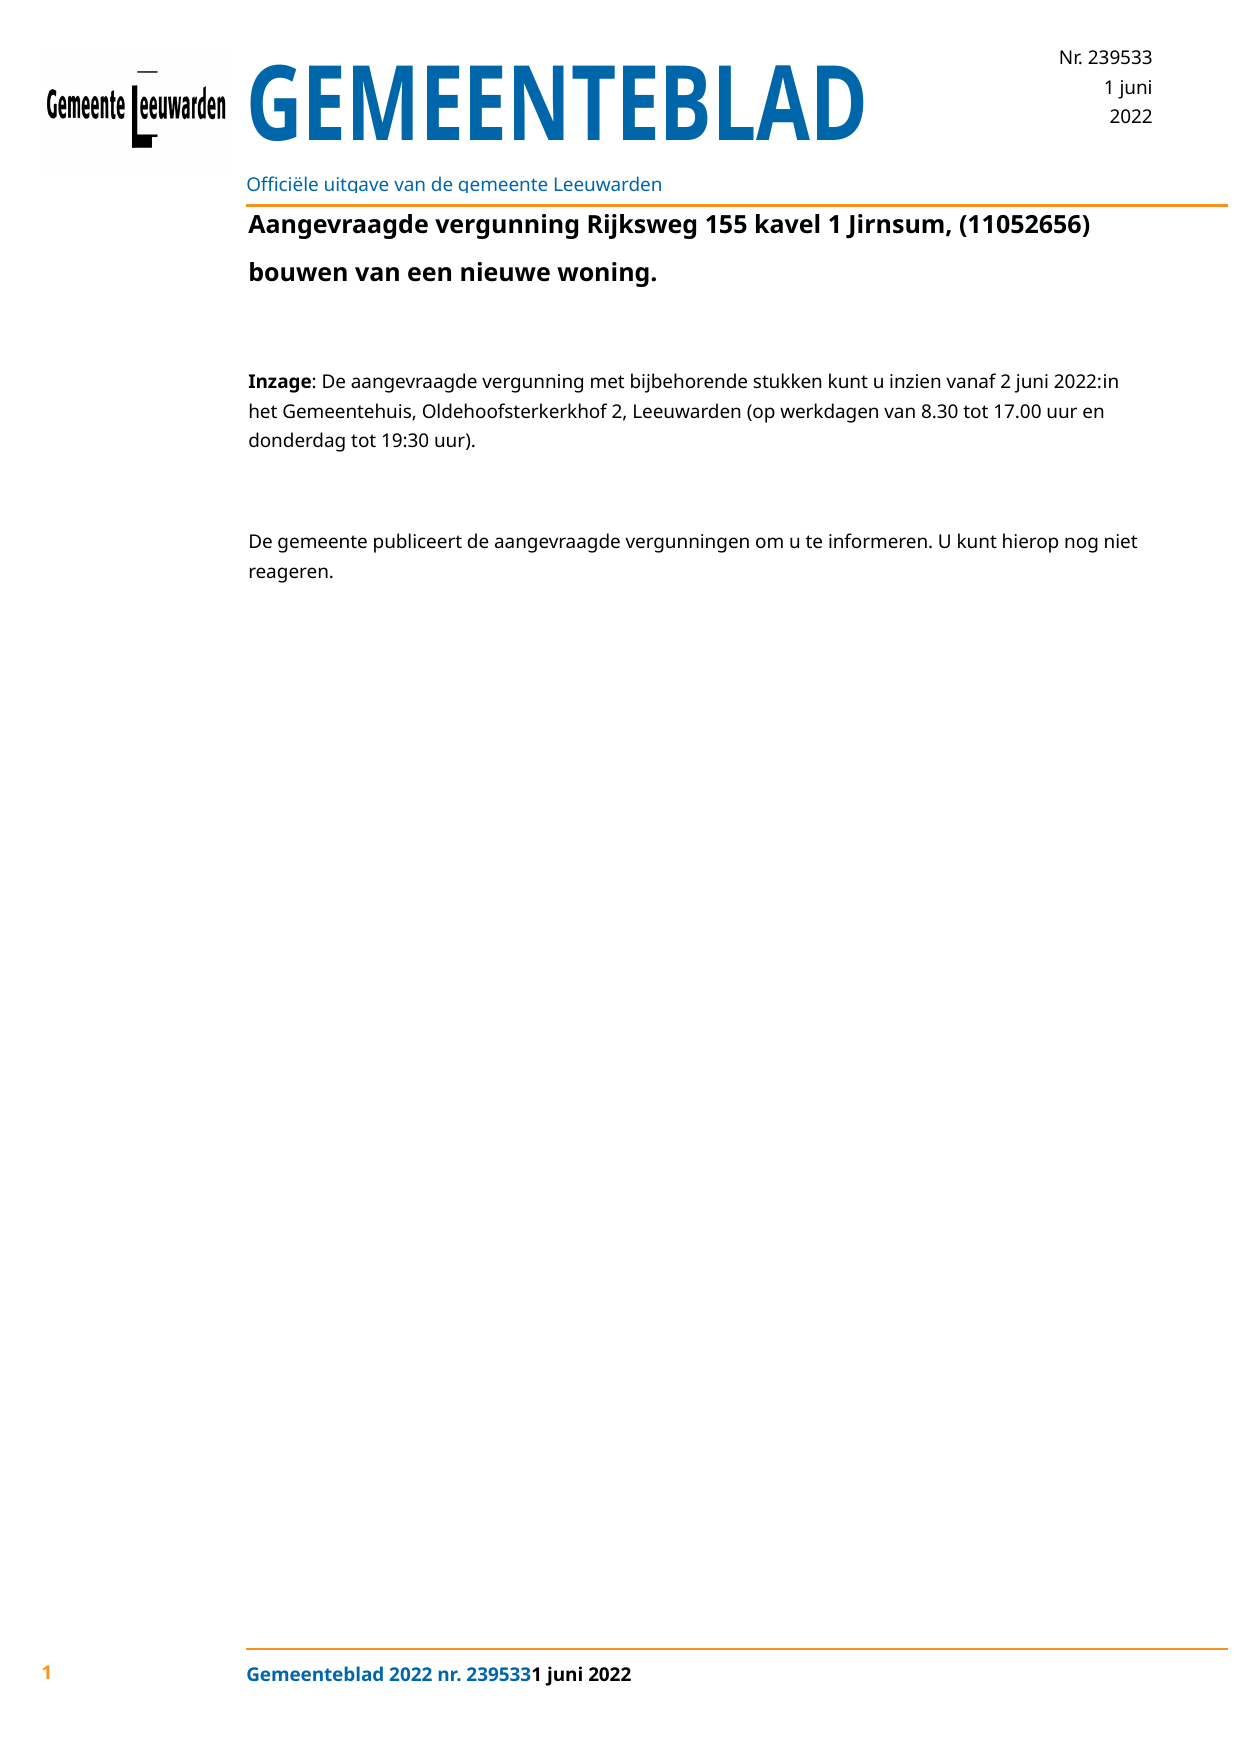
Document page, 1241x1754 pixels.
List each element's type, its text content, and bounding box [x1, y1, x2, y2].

text De gemeente publiceert de aangevraagde vergunningen om u te informeren. U kunt hierop nog niet reageren. [248, 528, 1152, 584]
text Inzage: De aangevraagde vergunning met bijbehorende stukken kunt u inzien vanaf 2 juni 2022:in het Gemeentehuis, Oldehoofsterkerkhof 2, Leeuwarden (op werkdagen van 8.30 tot 17.00 uur en donderdag tot 19:30 uur). [248, 368, 1152, 453]
text Aangevraagde vergunning Rijksweg 155 kavel 1 Jirnsum, (11052656) bouwen van een nieuwe woning. [248, 207, 1152, 288]
picture [41, 47, 231, 172]
